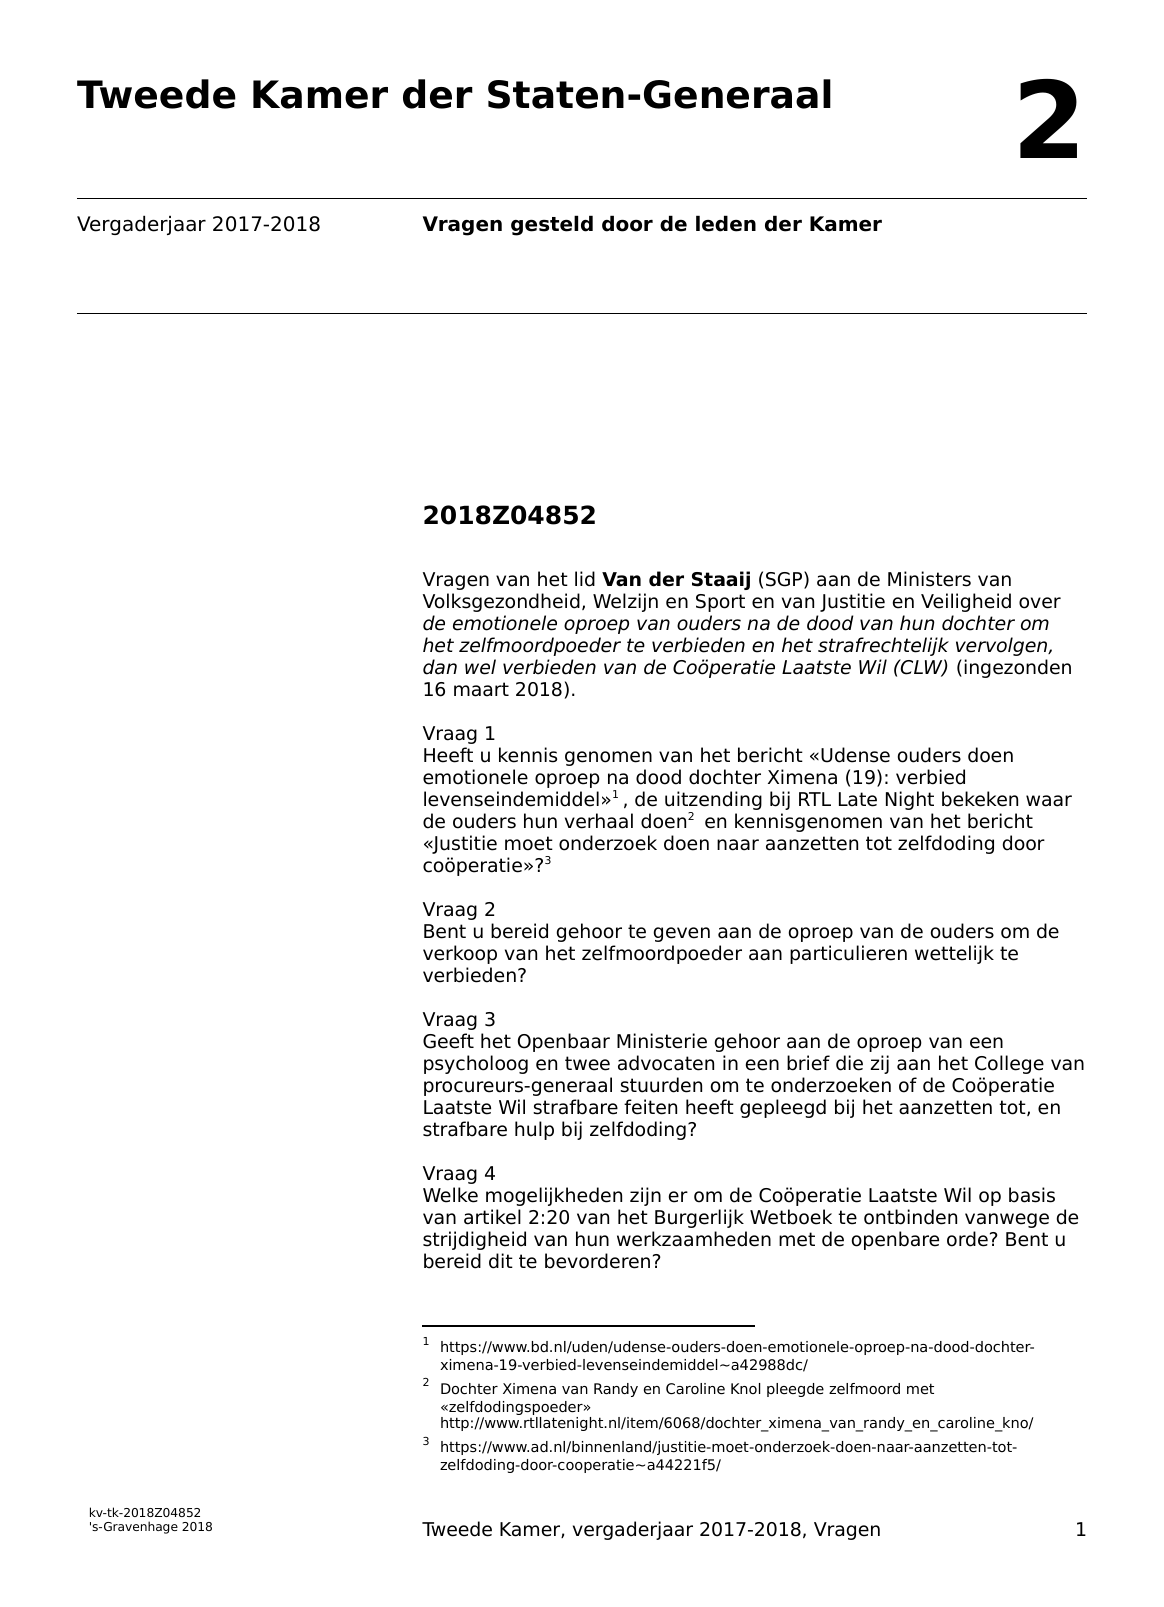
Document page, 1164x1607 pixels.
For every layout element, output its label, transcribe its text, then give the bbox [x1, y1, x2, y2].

text https://www.bd.nl/uden/udense-ouders-doen-emotionele-oproep-na-dood-dochter-ximena-19-verbied-levenseindemiddel~a42988dc/ [422, 1335, 1087, 1374]
text Vragen van het lid Van der Staaij (SGP) aan de Ministers van Volksgezondheid, Welzijn en Sport en van Justitie en Veiligheid over de emotionele oproep van ouders na de dood van hun dochter om het zelfmoordpoeder te verbieden en het strafrechtelijk vervolgen, dan wel verbieden van de Coöperatie Laatste Wil (CLW) (ingezonden 16 maart 2018). [422, 569, 1087, 701]
text Vraag 3 [422, 1009, 1087, 1031]
table_cell Vergaderjaar 2017-2018 [77, 199, 422, 313]
text Vraag 1 [422, 723, 1087, 745]
text Heeft u kennis genomen van het bericht «Udense ouders doen emotionele oproep na dood dochter Ximena (19): verbied levenseindemiddel», de uitzending bij RTL Late Night bekeken waar de ouders hun verhaal doen en kennisgenomen van het bericht «Justitie moet onderzoek doen naar aanzetten tot zelfdoding door coöperatie»? [422, 745, 1087, 877]
text https://www.ad.nl/binnenland/justitie-moet-onderzoek-doen-naar-aanzetten-tot-zelfdoding-door-cooperatie~a44221f5/ [422, 1435, 1087, 1474]
text 's-Gravenhage 2018 [88, 1520, 323, 1534]
text 2018Z04852 [422, 501, 1087, 531]
text Vraag 4 [422, 1163, 1087, 1185]
table_cell Vragen gesteld door de leden der Kamer [422, 199, 1087, 313]
text Welke mogelijkheden zijn er om de Coöperatie Laatste Wil op basis van artikel 2:20 van het Burgerlijk Wetboek te ontbinden vanwege de strijdigheid van hun werkzaamheden met de openbare orde? Bent u bereid dit te bevorderen? [422, 1185, 1087, 1273]
table_header 2 [886, 59, 1087, 198]
text Bent u bereid gehoor te geven aan de oproep van de ouders om de verkoop van het zelfmoordpoeder aan particulieren wettelijk te verbieden? [422, 921, 1087, 987]
text kv-tk-2018Z04852 [88, 1506, 323, 1520]
table_header Tweede Kamer der Staten-Generaal [77, 59, 886, 198]
text Dochter Ximena van Randy en Caroline Knol pleegde zelfmoord met «zelfdodingspoeder» http://www.rtllatenight.nl/item/6068/dochter_ximena_van_randy_en_caroline_kno/ [422, 1377, 1087, 1432]
text Vraag 2 [422, 899, 1087, 921]
text Geeft het Openbaar Ministerie gehoor aan de oproep van een psycholoog en twee advocaten in een brief die zij aan het College van procureurs-generaal stuurden om te onderzoeken of de Coöperatie Laatste Wil strafbare feiten heeft gepleegd bij het aanzetten tot, en strafbare hulp bij zelfdoding? [422, 1031, 1087, 1141]
